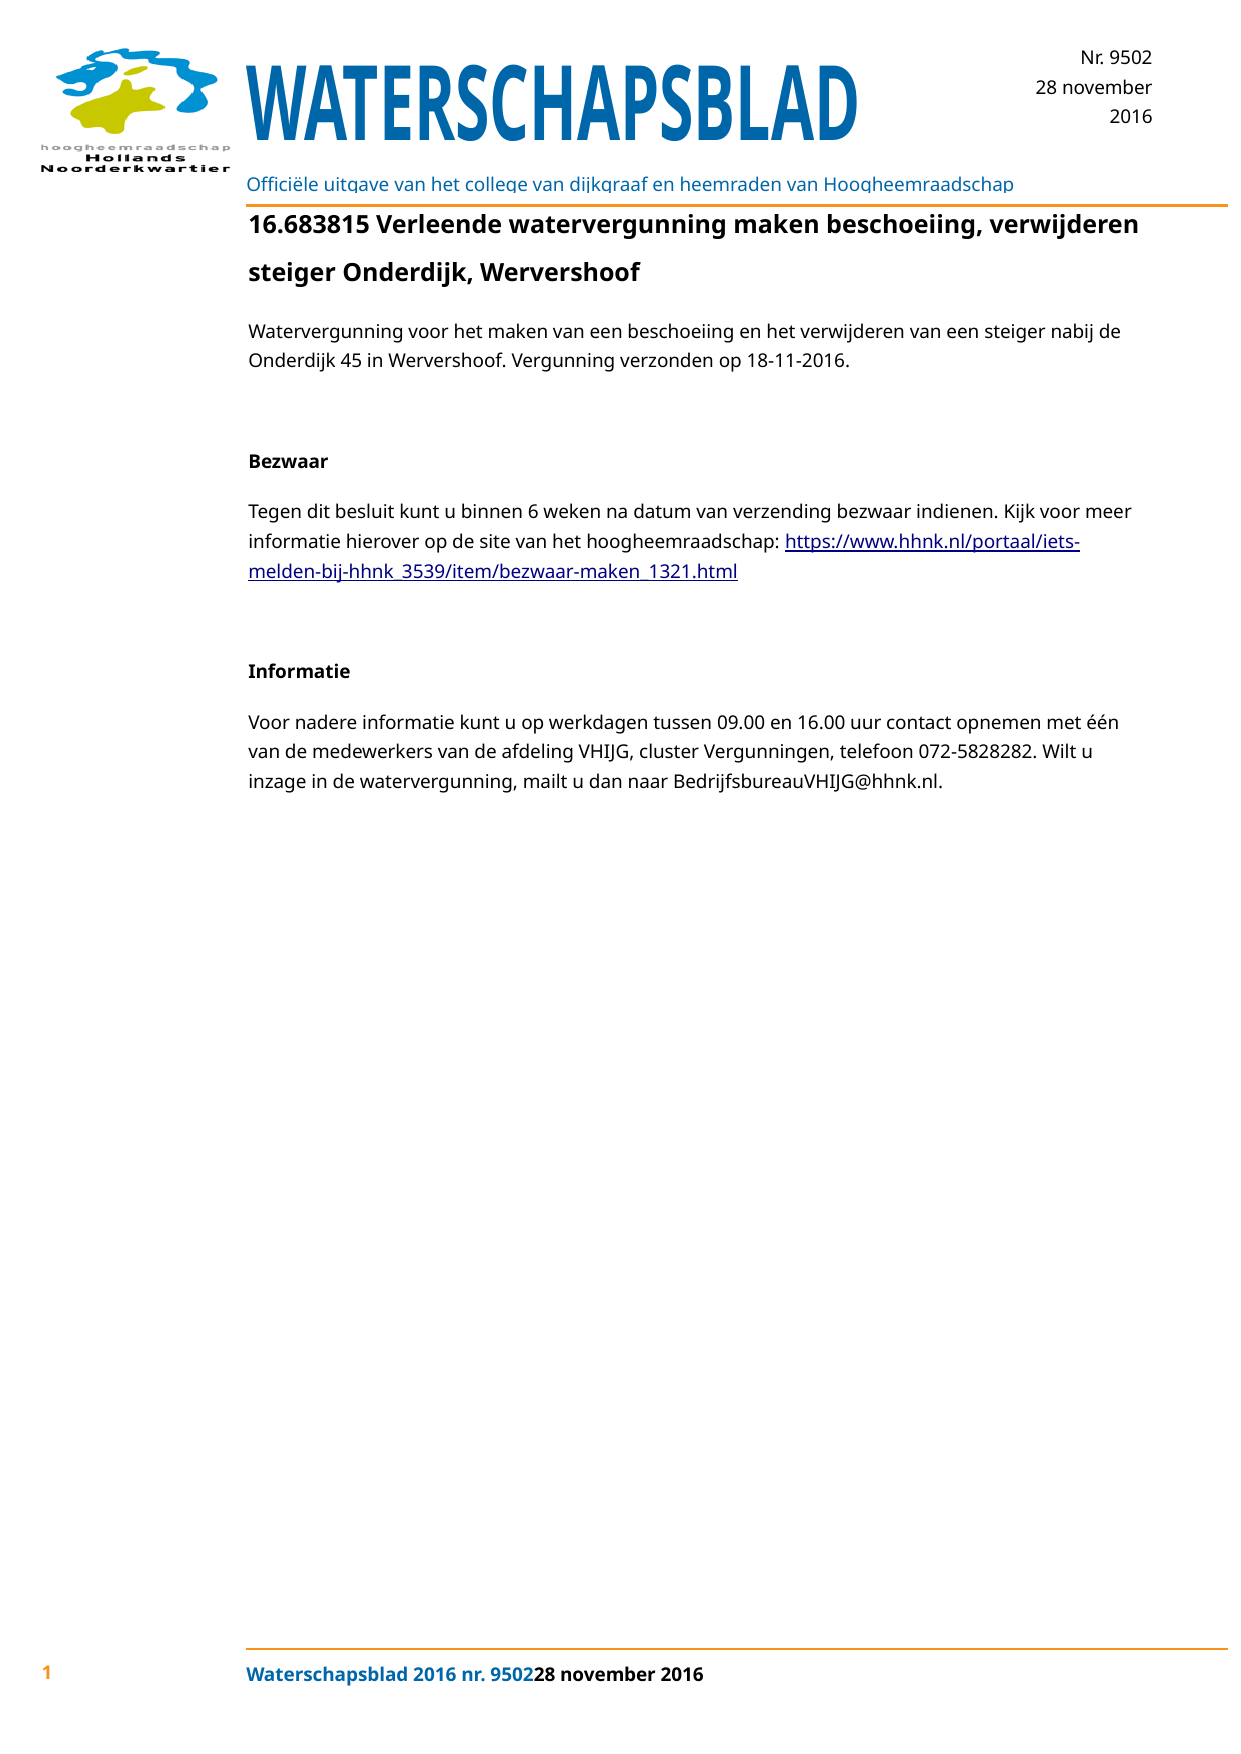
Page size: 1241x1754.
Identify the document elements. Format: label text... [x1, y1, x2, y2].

text Watervergunning voor het maken van een beschoeiing en het verwijderen van een steiger nabij de Onderdijk 45 in Wervershoof. Vergunning verzonden op 18-11-2016. [248, 318, 1152, 373]
picture [41, 47, 231, 172]
text Tegen dit besluit kunt u binnen 6 weken na datum van verzending bezwaar indienen. Kijk voor meer informatie hierover op de site van het hoogheemraadschap: https://www.hhnk.nl/portaal/iets-melden-bij-hhnk_3539/item/bezwaar-maken_1321.html [248, 499, 1152, 584]
text 16.683815 Verleende watervergunning maken beschoeiing, verwijderen steiger Onderdijk, Wervershoof [248, 207, 1152, 288]
text Informatie [248, 659, 1152, 684]
text Bezwaar [248, 448, 1152, 474]
text Voor nadere informatie kunt u op werkdagen tussen 09.00 en 16.00 uur contact opnemen met één van de medewerkers van de afdeling VHIJG, cluster Vergunningen, telefoon 072-5828282. Wilt u inzage in de watervergunning, mailt u dan naar BedrijfsbureauVHIJG@hhnk.nl. [248, 709, 1152, 794]
